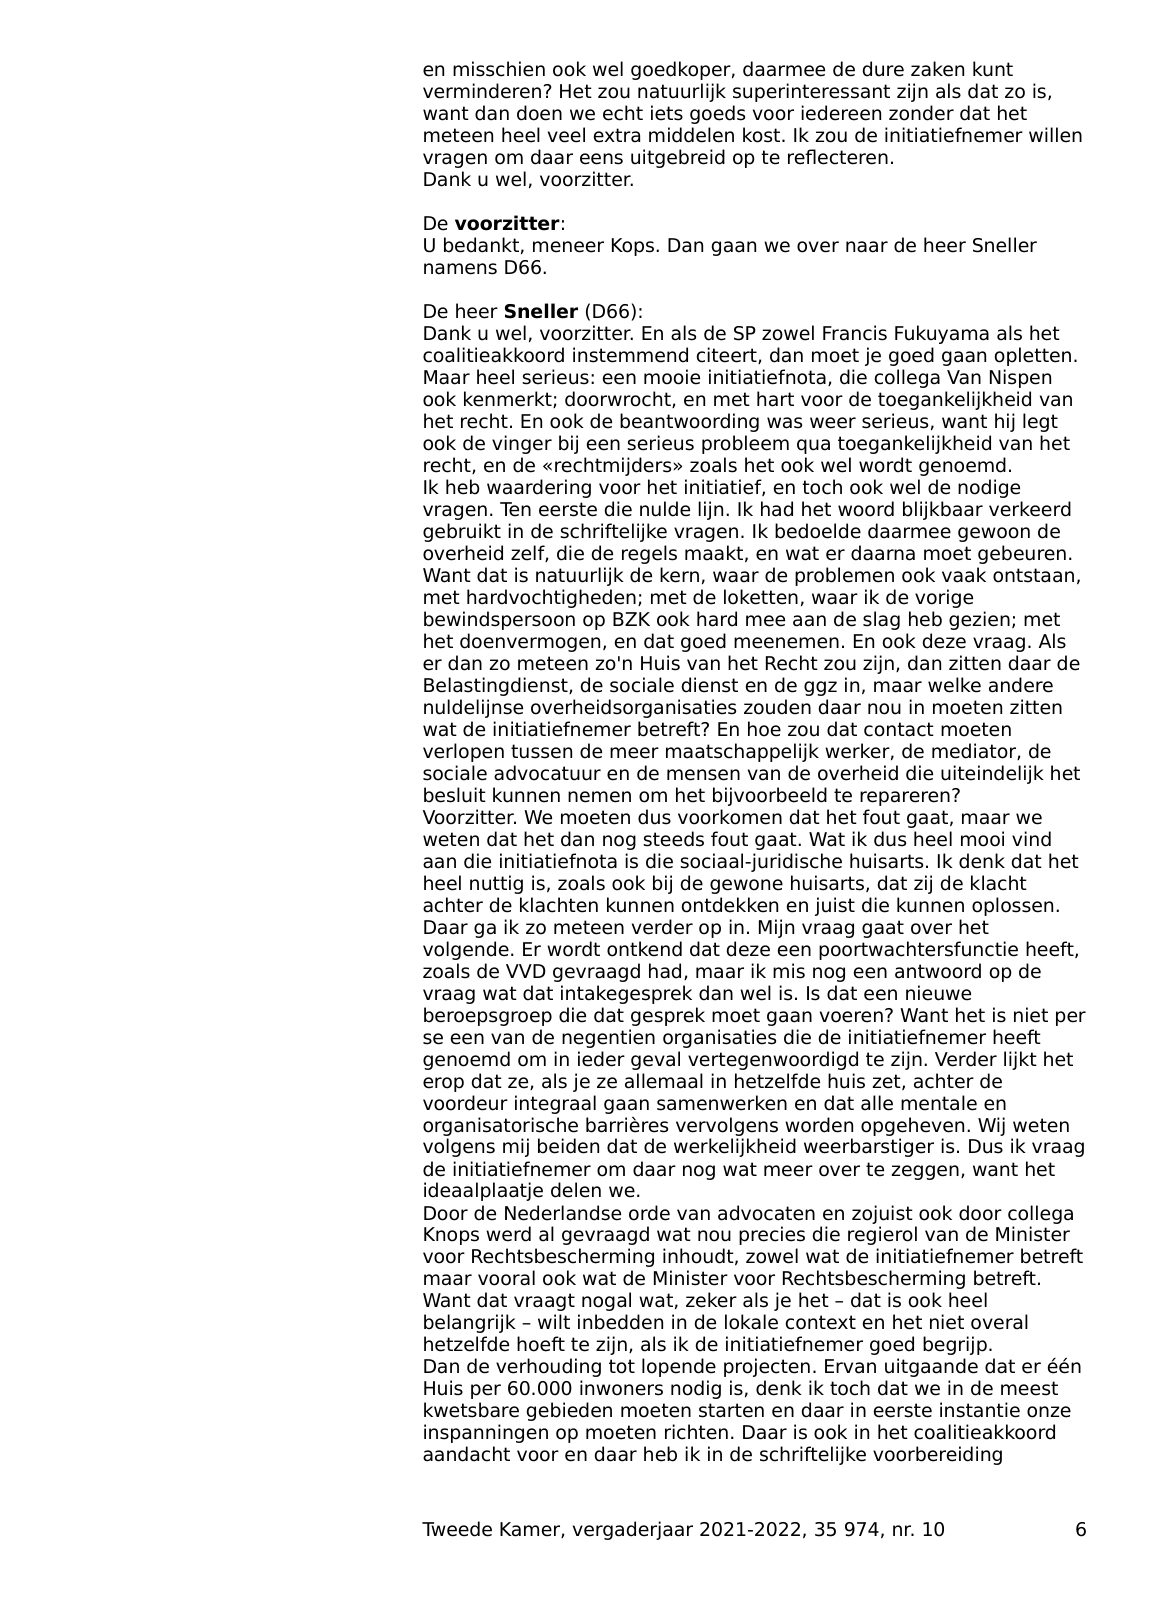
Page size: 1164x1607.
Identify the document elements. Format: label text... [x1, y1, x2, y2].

text U bedankt, meneer Kops. Dan gaan we over naar de heer Sneller namens D66. [422, 235, 1087, 279]
text Dan de verhouding tot lopende projecten. Ervan uitgaande dat er één Huis per 60.000 inwoners nodig is, denk ik toch dat we in de meest kwetsbare gebieden moeten starten en daar in eerste instantie onze inspanningen op moeten richten. Daar is ook in het coalitieakkoord aandacht voor en daar heb ik in de schriftelijke voorbereiding [422, 1356, 1087, 1466]
text De voorzitter: [422, 213, 1087, 235]
text Ik heb waardering voor het initiatief, en toch ook wel de nodige vragen. Ten eerste die nulde lijn. Ik had het woord blijkbaar verkeerd gebruikt in de schriftelijke vragen. Ik bedoelde daarmee gewoon de overheid zelf, die de regels maakt, en wat er daarna moet gebeuren. Want dat is natuurlijk de kern, waar de problemen ook vaak ontstaan, met hardvochtigheden; met de loketten, waar ik de vorige bewindspersoon op BZK ook hard mee aan de slag heb gezien; met het doenvermogen, en dat goed meenemen. En ook deze vraag. Als er dan zo meteen zo'n Huis van het Recht zou zijn, dan zitten daar de Belastingdienst, de sociale dienst en de ggz in, maar welke andere nuldelijnse overheidsorganisaties zouden daar nou in moeten zitten wat de initiatiefnemer betreft? En hoe zou dat contact moeten verlopen tussen de meer maatschappelijk werker, de mediator, de sociale advocatuur en de mensen van de overheid die uiteindelijk het besluit kunnen nemen om het bijvoorbeeld te repareren? [422, 477, 1087, 807]
text Voorzitter. We moeten dus voorkomen dat het fout gaat, maar we weten dat het dan nog steeds fout gaat. Wat ik dus heel mooi vind aan die initiatiefnota is die sociaal-juridische huisarts. Ik denk dat het heel nuttig is, zoals ook bij de gewone huisarts, dat zij de klacht achter de klachten kunnen ontdekken en juist die kunnen oplossen. Daar ga ik zo meteen verder op in. Mijn vraag gaat over het volgende. Er wordt ontkend dat deze een poortwachtersfunctie heeft, zoals de VVD gevraagd had, maar ik mis nog een antwoord op de vraag wat dat intakegesprek dan wel is. Is dat een nieuwe beroepsgroep die dat gesprek moet gaan voeren? Want het is niet per se een van de negentien organisaties die de initiatiefnemer heeft genoemd om in ieder geval vertegenwoordigd te zijn. Verder lijkt het erop dat ze, als je ze allemaal in hetzelfde huis zet, achter de voordeur integraal gaan samenwerken en dat alle mentale en organisatorische barrières vervolgens worden opgeheven. Wij weten volgens mij beiden dat de werkelijkheid weerbarstiger is. Dus ik vraag de initiatiefnemer om daar nog wat meer over te zeggen, want het ideaalplaatje delen we. [422, 807, 1087, 1202]
text Dank u wel, voorzitter. En als de SP zowel Francis Fukuyama als het coalitieakkoord instemmend citeert, dan moet je goed gaan opletten. Maar heel serieus: een mooie initiatiefnota, die collega Van Nispen ook kenmerkt; doorwrocht, en met hart voor de toegankelijkheid van het recht. En ook de beantwoording was weer serieus, want hij legt ook de vinger bij een serieus probleem qua toegankelijkheid van het recht, en de «rechtmijders» zoals het ook wel wordt genoemd. [422, 323, 1087, 477]
text en misschien ook wel goedkoper, daarmee de dure zaken kunt verminderen? Het zou natuurlijk superinteressant zijn als dat zo is, want dan doen we echt iets goeds voor iedereen zonder dat het meteen heel veel extra middelen kost. Ik zou de initiatiefnemer willen vragen om daar eens uitgebreid op te reflecteren. [422, 59, 1087, 169]
text Dank u wel, voorzitter. [422, 169, 1087, 191]
text Door de Nederlandse orde van advocaten en zojuist ook door collega Knops werd al gevraagd wat nou precies die regierol van de Minister voor Rechtsbescherming inhoudt, zowel wat de initiatiefnemer betreft maar vooral ook wat de Minister voor Rechtsbescherming betreft. Want dat vraagt nogal wat, zeker als je het – dat is ook heel belangrijk – wilt inbedden in de lokale context en het niet overal hetzelfde hoeft te zijn, als ik de initiatiefnemer goed begrijp. [422, 1202, 1087, 1356]
text De heer Sneller (D66): [422, 301, 1087, 323]
